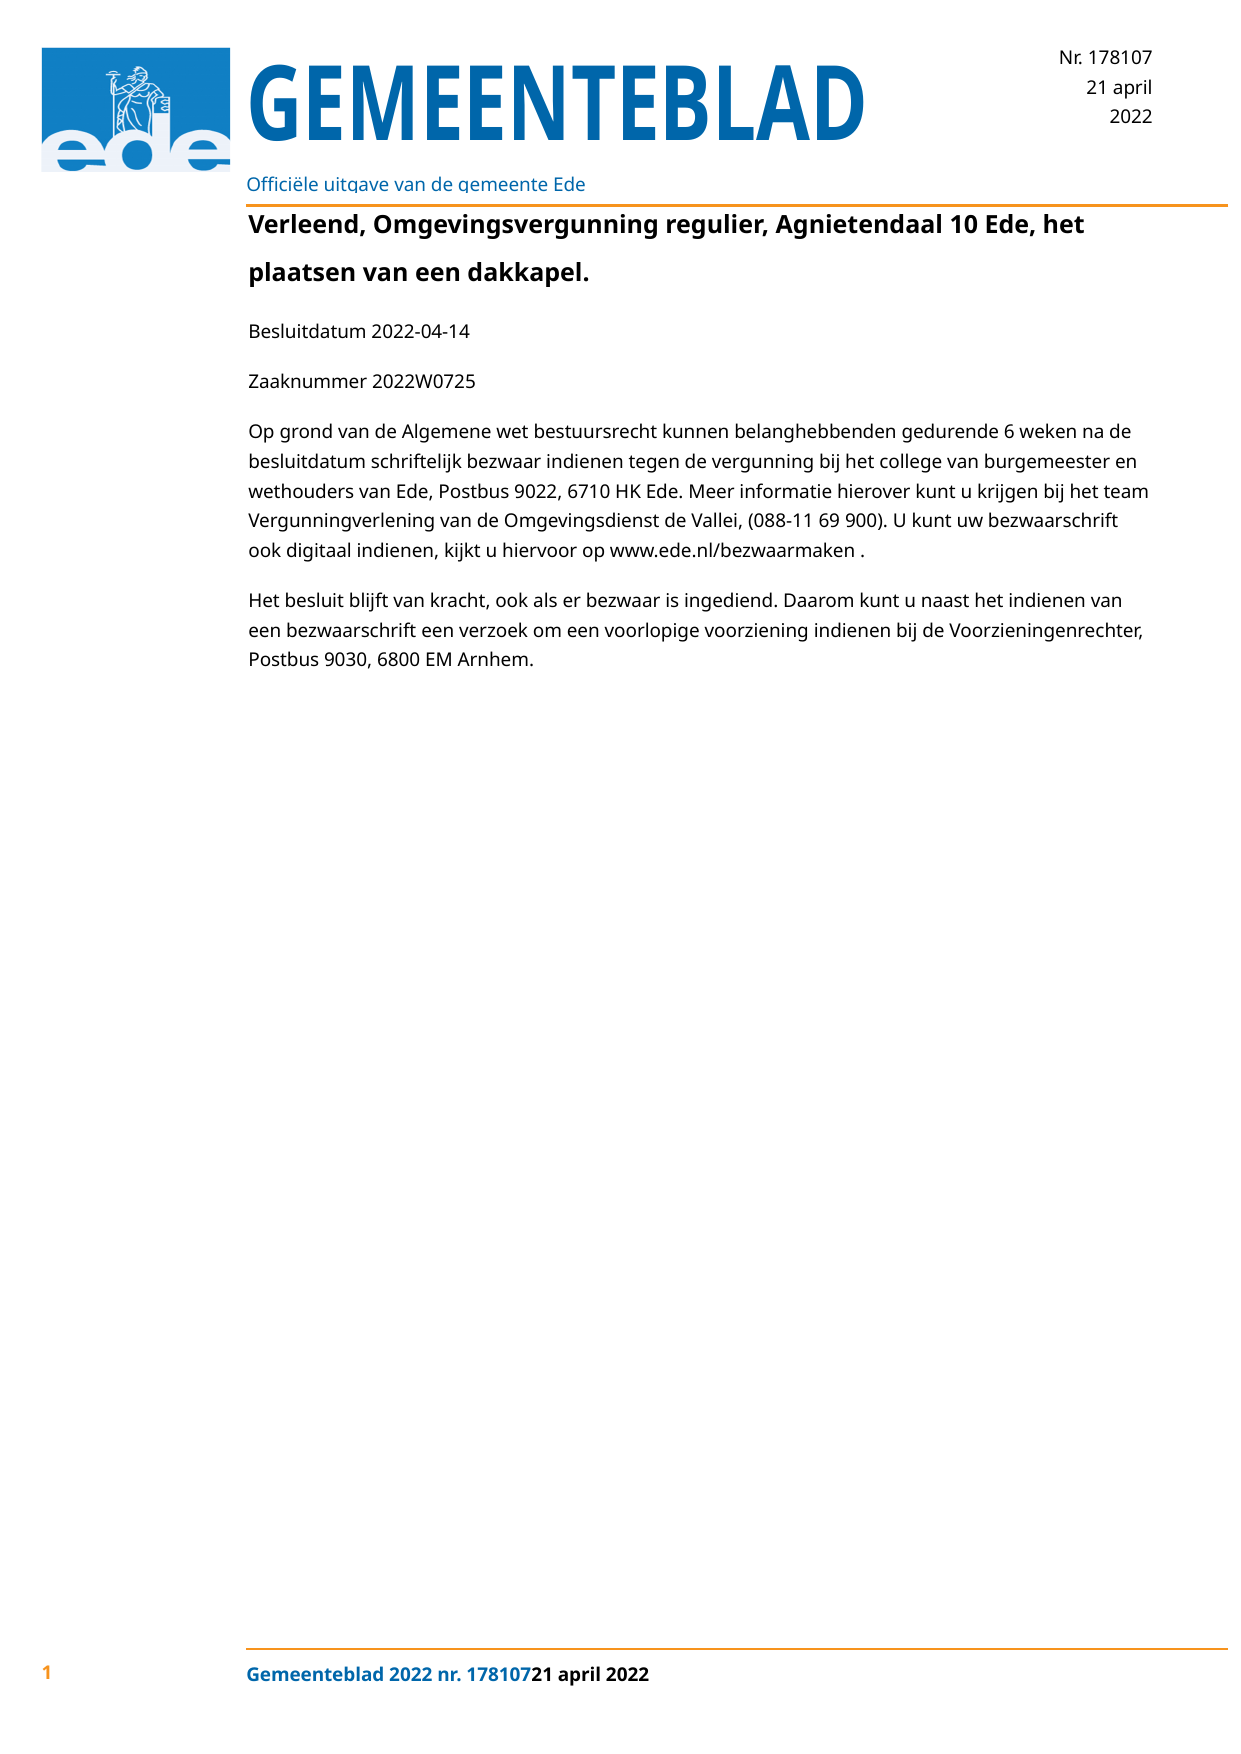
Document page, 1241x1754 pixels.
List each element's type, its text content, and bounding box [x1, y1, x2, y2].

text Het besluit blijft van kracht, ook als er bezwaar is ingediend. Daarom kunt u naast het indienen van een bezwaarschrift een verzoek om een voorlopige voorziening indienen bij de Voorzieningenrechter, Postbus 9030, 6800 EM Arnhem. [248, 587, 1152, 672]
text Zaaknummer 2022W0725 [248, 368, 1152, 394]
text Besluitdatum 2022-04-14 [248, 318, 1152, 344]
picture [41, 47, 231, 172]
text Verleend, Omgevingsvergunning regulier, Agnietendaal 10 Ede, het plaatsen van een dakkapel. [248, 207, 1152, 288]
text Op grond van de Algemene wet bestuursrecht kunnen belanghebbenden gedurende 6 weken na de besluitdatum schriftelijk bezwaar indienen tegen de vergunning bij het college van burgemeester en wethouders van Ede, Postbus 9022, 6710 HK Ede. Meer informatie hierover kunt u krijgen bij het team Vergunningverlening van de Omgevingsdienst de Vallei, (088-11 69 900). U kunt uw bezwaarschrift ook digitaal indienen, kijkt u hiervoor op www.ede.nl/bezwaarmaken . [248, 419, 1152, 563]
